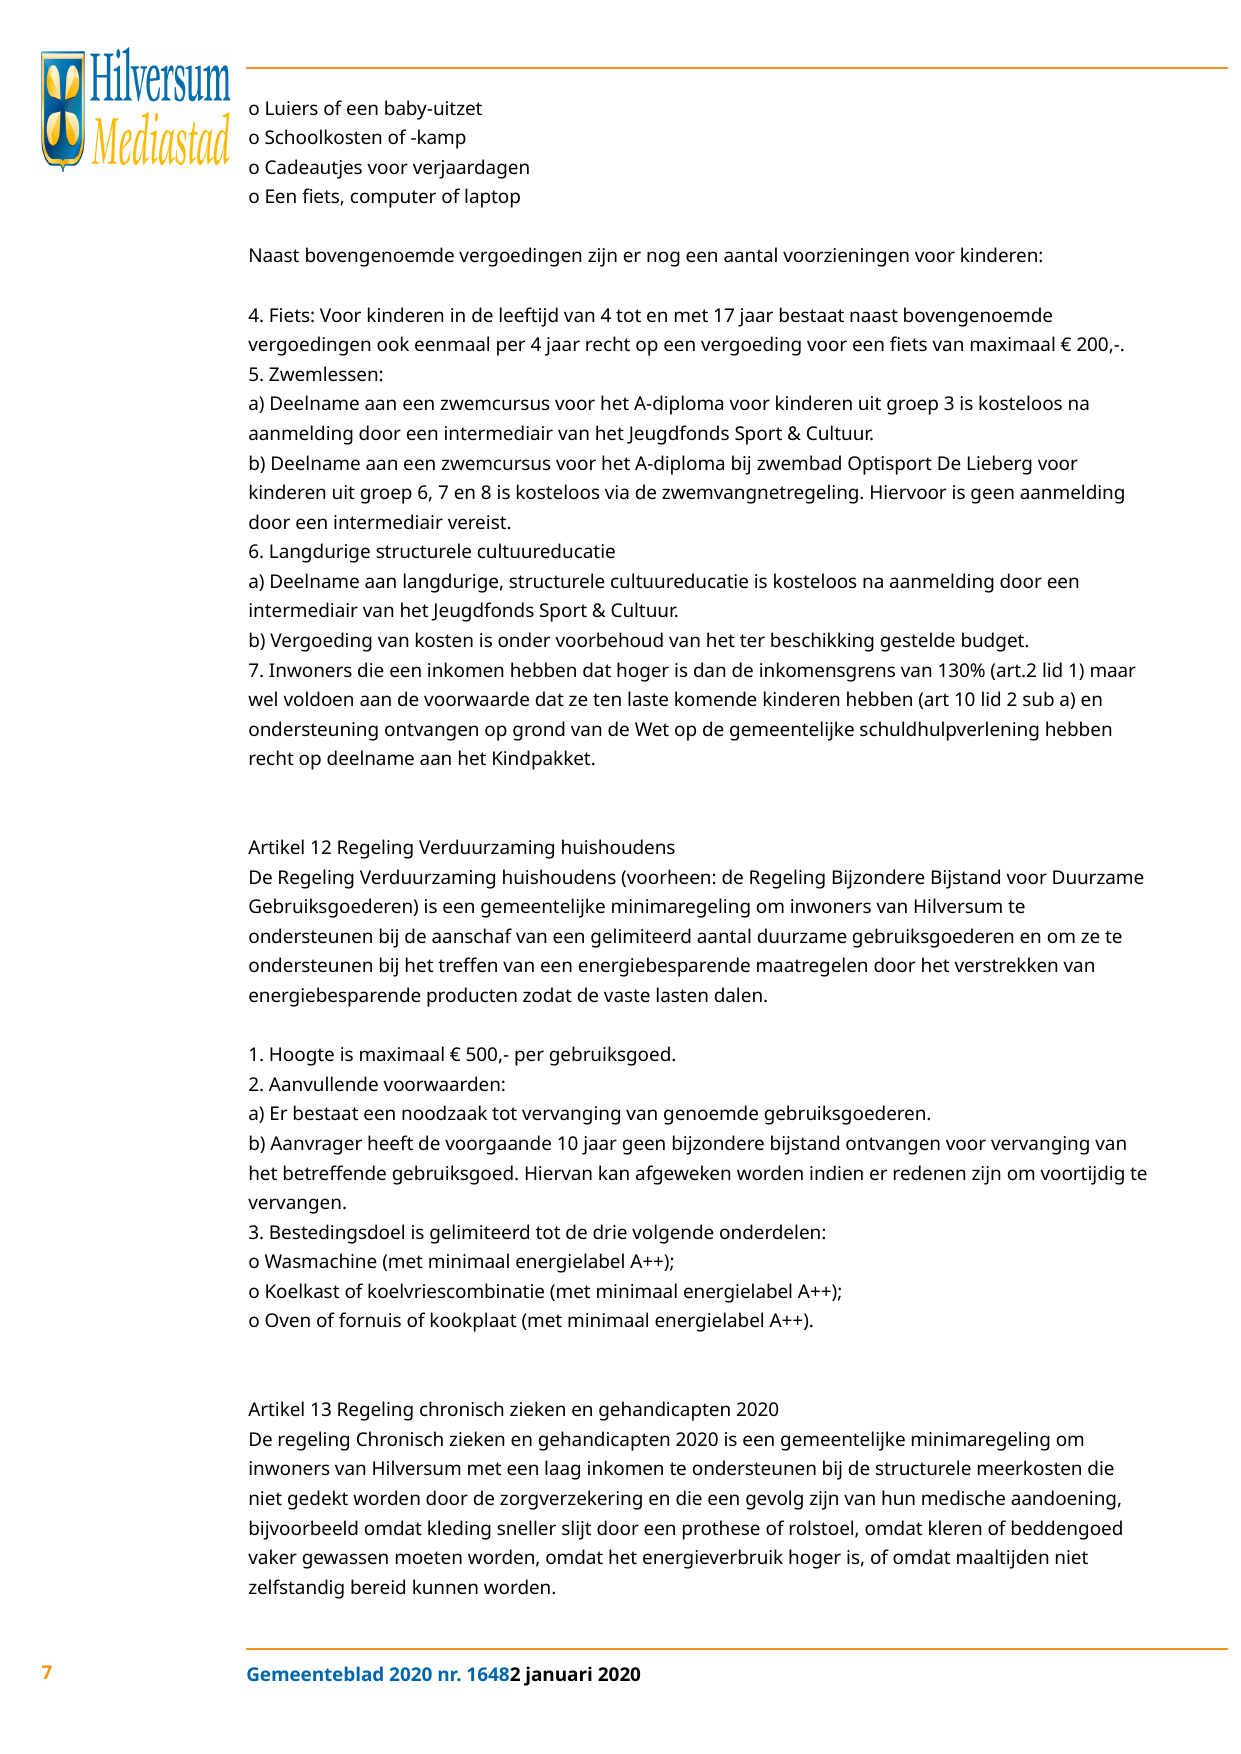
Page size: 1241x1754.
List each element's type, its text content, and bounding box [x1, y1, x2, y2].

text 3. Bestedingsdoel is gelimiteerd tot de drie volgende onderdelen: [248, 1219, 1152, 1245]
text o Een fiets, computer of laptop [248, 183, 1152, 209]
text 6. Langdurige structurele cultuureducatie [248, 538, 1152, 564]
text o Koelkast of koelvriescombinatie (met minimaal energielabel A++); [248, 1278, 1152, 1304]
text o Wasmachine (met minimaal energielabel A++); [248, 1248, 1152, 1274]
text b) Vergoeding van kosten is onder voorbehoud van het ter beschikking gestelde budget. [248, 627, 1152, 653]
text a) Er bestaat een noodzaak tot vervanging van genoemde gebruiksgoederen. [248, 1101, 1152, 1126]
text 4. Fiets: Voor kinderen in de leeftijd van 4 tot en met 17 jaar bestaat naast bovengenoemde vergoedingen ook eenmaal per 4 jaar recht op een vergoeding voor een fiets van maximaal € 200,-. [248, 302, 1152, 357]
text o Luiers of een baby-uitzet [248, 95, 1152, 121]
text a) Deelname aan langdurige, structurele cultuureducatie is kosteloos na aanmelding door een intermediair van het Jeugdfonds Sport & Cultuur. [248, 568, 1152, 623]
text De Regeling Verduurzaming huishoudens (voorheen: de Regeling Bijzondere Bijstand voor Duurzame Gebruiksgoederen) is een gemeentelijke minimaregeling om inwoners van Hilversum te ondersteunen bij de aanschaf van een gelimiteerd aantal duurzame gebruiksgoederen en om ze te ondersteunen bij het treffen van een energiebesparende maatregelen door het verstrekken van energiebesparende producten zodat de vaste lasten dalen. [248, 864, 1152, 1008]
text o Cadeautjes voor verjaardagen [248, 154, 1152, 180]
text o Oven of fornuis of kookplaat (met minimaal energielabel A++). [248, 1308, 1152, 1333]
text Artikel 13 Regeling chronisch zieken en gehandicapten 2020 [248, 1396, 1152, 1422]
text 2. Aanvullende voorwaarden: [248, 1071, 1152, 1097]
picture [41, 47, 231, 172]
text De regeling Chronisch zieken en gehandicapten 2020 is een gemeentelijke minimaregeling om inwoners van Hilversum met een laag inkomen te ondersteunen bij de structurele meerkosten die niet gedekt worden door de zorgverzekering en die een gevolg zijn van hun medische aandoening, bijvoorbeeld omdat kleding sneller slijt door een prothese of rolstoel, omdat kleren of beddengoed vaker gewassen moeten worden, omdat het energieverbruik hoger is, of omdat maaltijden niet zelfstandig bereid kunnen worden. [248, 1426, 1152, 1600]
text 7. Inwoners die een inkomen hebben dat hoger is dan de inkomensgrens van 130% (art.2 lid 1) maar wel voldoen aan de voorwaarde dat ze ten laste komende kinderen hebben (art 10 lid 2 sub a) en ondersteuning ontvangen op grond van de Wet op de gemeentelijke schuldhulpverlening hebben recht op deelname aan het Kindpakket. [248, 657, 1152, 771]
text o Schoolkosten of -kamp [248, 124, 1152, 150]
text Naast bovengenoemde vergoedingen zijn er nog een aantal voorzieningen voor kinderen: [248, 243, 1152, 268]
text b) Aanvrager heeft de voorgaande 10 jaar geen bijzondere bijstand ontvangen voor vervanging van het betreffende gebruiksgoed. Hiervan kan afgeweken worden indien er redenen zijn om voortijdig te vervangen. [248, 1130, 1152, 1215]
text 5. Zwemlessen: [248, 361, 1152, 387]
text a) Deelname aan een zwemcursus voor het A-diploma voor kinderen uit groep 3 is kosteloos na aanmelding door een intermediair van het Jeugdfonds Sport & Cultuur. [248, 391, 1152, 446]
text b) Deelname aan een zwemcursus voor het A-diploma bij zwembad Optisport De Lieberg voor kinderen uit groep 6, 7 en 8 is kosteloos via de zwemvangnetregeling. Hiervoor is geen aanmelding door een intermediair vereist. [248, 450, 1152, 535]
text 1. Hoogte is maximaal € 500,- per gebruiksgoed. [248, 1041, 1152, 1067]
text Artikel 12 Regeling Verduurzaming huishoudens [248, 834, 1152, 860]
